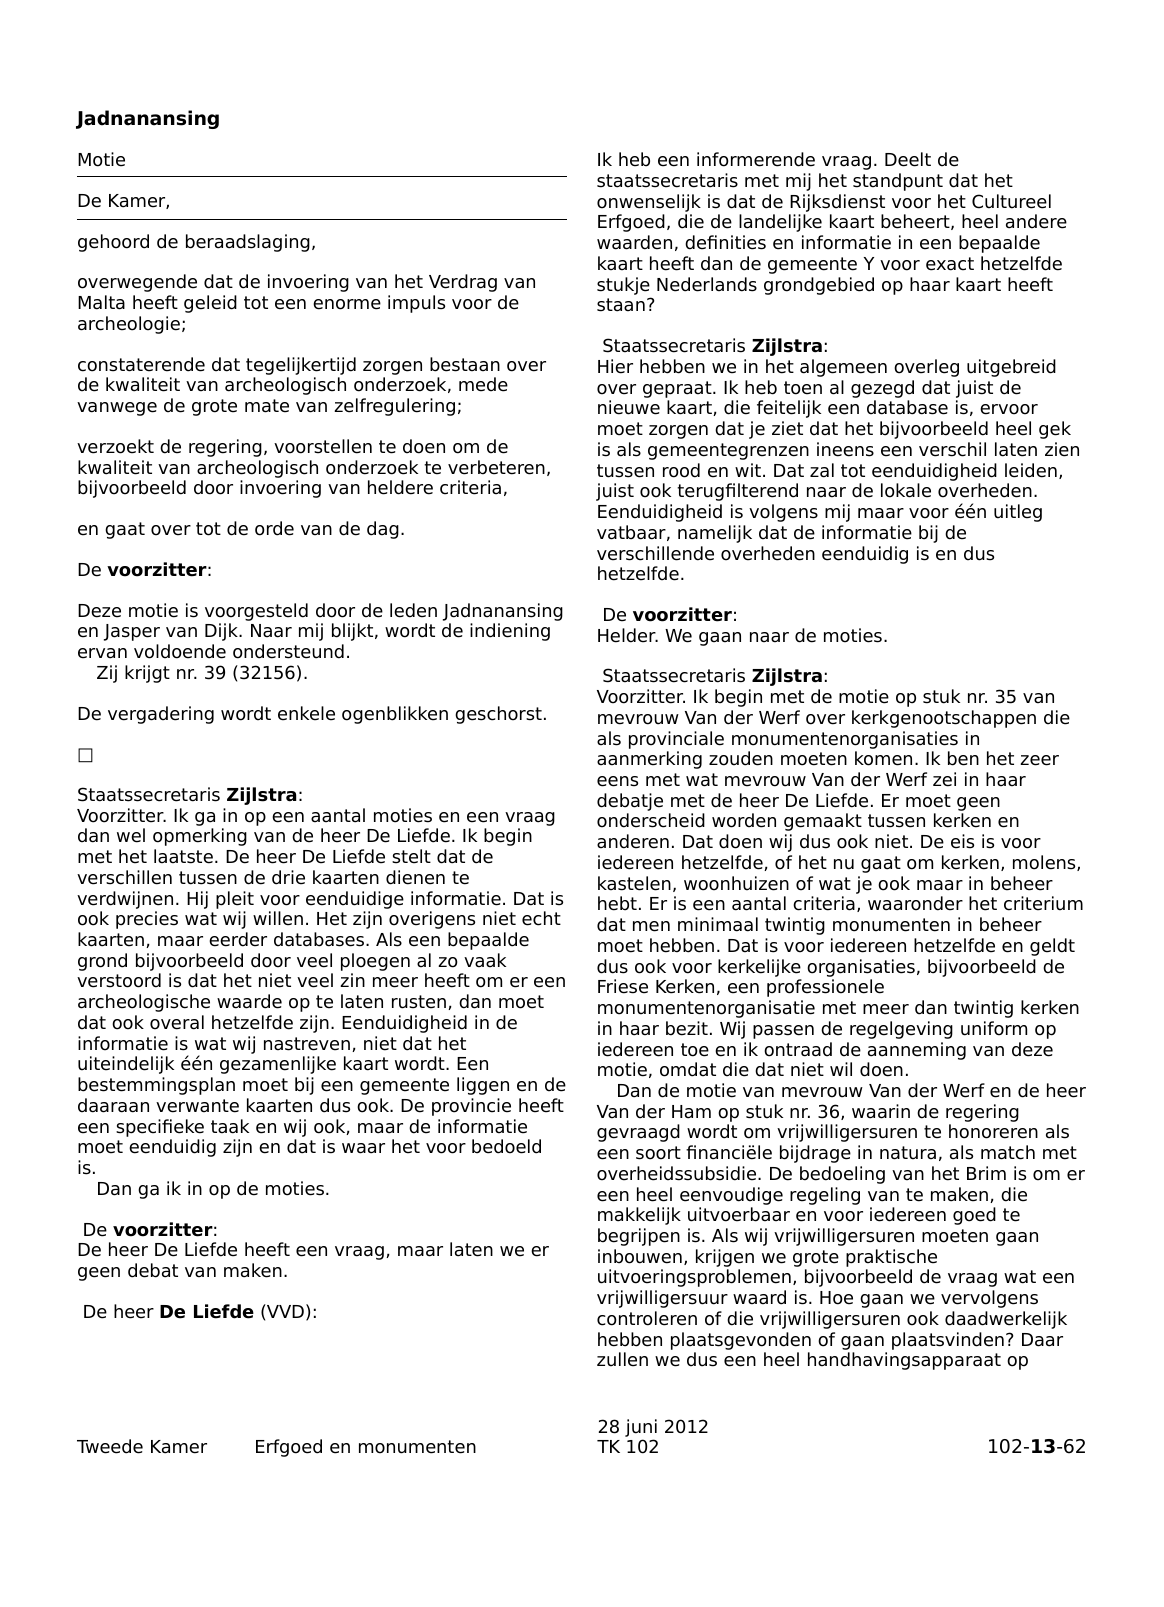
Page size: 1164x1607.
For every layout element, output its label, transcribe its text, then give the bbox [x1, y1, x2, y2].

text gehoord de beraadslaging, [77, 232, 567, 252]
text De Kamer, [77, 191, 567, 212]
text Deze motie is voorgesteld door de leden Jadnanansing en Jasper van Dijk. Naar mij blijkt, wordt de indiening ervan voldoende ondersteund. [77, 600, 567, 663]
text De voorzitter: [77, 1219, 567, 1240]
text Dan de motie van mevrouw Van der Werf en de heer Van der Ham op stuk nr. 36, waarin de regering gevraagd wordt om vrijwilligersuren te honoreren als een soort financiële bijdrage in natura, als match met overheidssubsidie. De bedoeling van het Brim is om er een heel eenvoudige regeling van te maken, die makkelijk uitvoerbaar en voor iedereen goed te begrijpen is. Als wij vrijwilligersuren moeten gaan inbouwen, krijgen we grote praktische uitvoeringsproblemen, bijvoorbeeld de vraag wat een vrijwilligersuur waard is. Hoe gaan we vervolgens controleren of die vrijwilligersuren ook daadwerkelijk hebben plaatsgevonden of gaan plaatsvinden? Daar zullen we dus een heel handhavingsapparaat op [596, 1081, 1087, 1371]
text De voorzitter: [596, 605, 1087, 626]
text □ [77, 744, 567, 765]
text De heer De Liefde (VVD): [77, 1302, 567, 1322]
text Hier hebben we in het algemeen overleg uitgebreid over gepraat. Ik heb toen al gezegd dat juist de nieuwe kaart, die feitelijk een database is, ervoor moet zorgen dat je ziet dat het bijvoorbeeld heel gek is als gemeentegrenzen ineens een verschil laten zien tussen rood en wit. Dat zal tot eenduidigheid leiden, juist ook terugfilterend naar de lokale overheden. Eenduidigheid is volgens mij maar voor één uitleg vatbaar, namelijk dat de informatie bij de verschillende overheden eenduidig is en dus hetzelfde. [596, 357, 1087, 585]
text Voorzitter. Ik begin met de motie op stuk nr. 35 van mevrouw Van der Werf over kerkgenootschappen die als provinciale monumentenorganisaties in aanmerking zouden moeten komen. Ik ben het zeer eens met wat mevrouw Van der Werf zei in haar debatje met de heer De Liefde. Er moet geen onderscheid worden gemaakt tussen kerken en anderen. Dat doen wij dus ook niet. De eis is voor iedereen hetzelfde, of het nu gaat om kerken, molens, kastelen, woonhuizen of wat je ook maar in beheer hebt. Er is een aantal criteria, waaronder het criterium dat men minimaal twintig monumenten in beheer moet hebben. Dat is voor iedereen hetzelfde en geldt dus ook voor kerkelijke organisaties, bijvoorbeeld de Friese Kerken, een professionele monumentenorganisatie met meer dan twintig kerken in haar bezit. Wij passen de regelgeving uniform op iedereen toe en ik ontraad de aanneming van deze motie, omdat die dat niet wil doen. [596, 687, 1087, 1081]
text constaterende dat tegelijkertijd zorgen bestaan over de kwaliteit van archeologisch onderzoek, mede vanwege de grote mate van zelfregulering; [77, 354, 567, 417]
text De vergadering wordt enkele ogenblikken geschorst. [77, 703, 567, 724]
text Staatssecretaris Zijlstra: [77, 785, 567, 806]
text Voorzitter. Ik ga in op een aantal moties en een vraag dan wel opmerking van de heer De Liefde. Ik begin met het laatste. De heer De Liefde stelt dat de verschillen tussen de drie kaarten dienen te verdwijnen. Hij pleit voor eenduidige informatie. Dat is ook precies wat wij willen. Het zijn overigens niet echt kaarten, maar eerder databases. Als een bepaalde grond bijvoorbeeld door veel ploegen al zo vaak verstoord is dat het niet veel zin meer heeft om er een archeologische waarde op te laten rusten, dan moet dat ook overal hetzelfde zijn. Eenduidigheid in de informatie is wat wij nastreven, niet dat het uiteindelijk één gezamenlijke kaart wordt. Een bestemmingsplan moet bij een gemeente liggen en de daaraan verwante kaarten dus ook. De provincie heeft een specifieke taak en wij ook, maar de informatie moet eenduidig zijn en dat is waar het voor bedoeld is. [77, 806, 567, 1179]
text Dan ga ik in op de moties. [77, 1179, 567, 1199]
text Zij krijgt nr. 39 (32156). [77, 663, 567, 683]
text Helder. We gaan naar de moties. [596, 626, 1087, 646]
text Ik heb een informerende vraag. Deelt de staatssecretaris met mij het standpunt dat het onwenselijk is dat de Rijksdienst voor het Cultureel Erfgoed, die de landelijke kaart beheert, heel andere waarden, definities en informatie in een bepaalde kaart heeft dan de gemeente Y voor exact hetzelfde stukje Nederlands grondgebied op haar kaart heeft staan? [596, 150, 1087, 316]
text Motie [77, 150, 567, 171]
text De voorzitter: [77, 560, 567, 580]
text De heer De Liefde heeft een vraag, maar laten we er geen debat van maken. [77, 1240, 567, 1282]
text Staatssecretaris Zijlstra: [596, 666, 1087, 687]
text Staatssecretaris Zijlstra: [596, 336, 1087, 357]
text overwegende dat de invoering van het Verdrag van Malta heeft geleid tot een enorme impuls voor de archeologie; [77, 272, 567, 334]
text en gaat over tot de orde van de dag. [77, 519, 567, 540]
text verzoekt de regering, voorstellen te doen om de kwaliteit van archeologisch onderzoek te verbeteren, bijvoorbeeld door invoering van heldere criteria, [77, 437, 567, 499]
